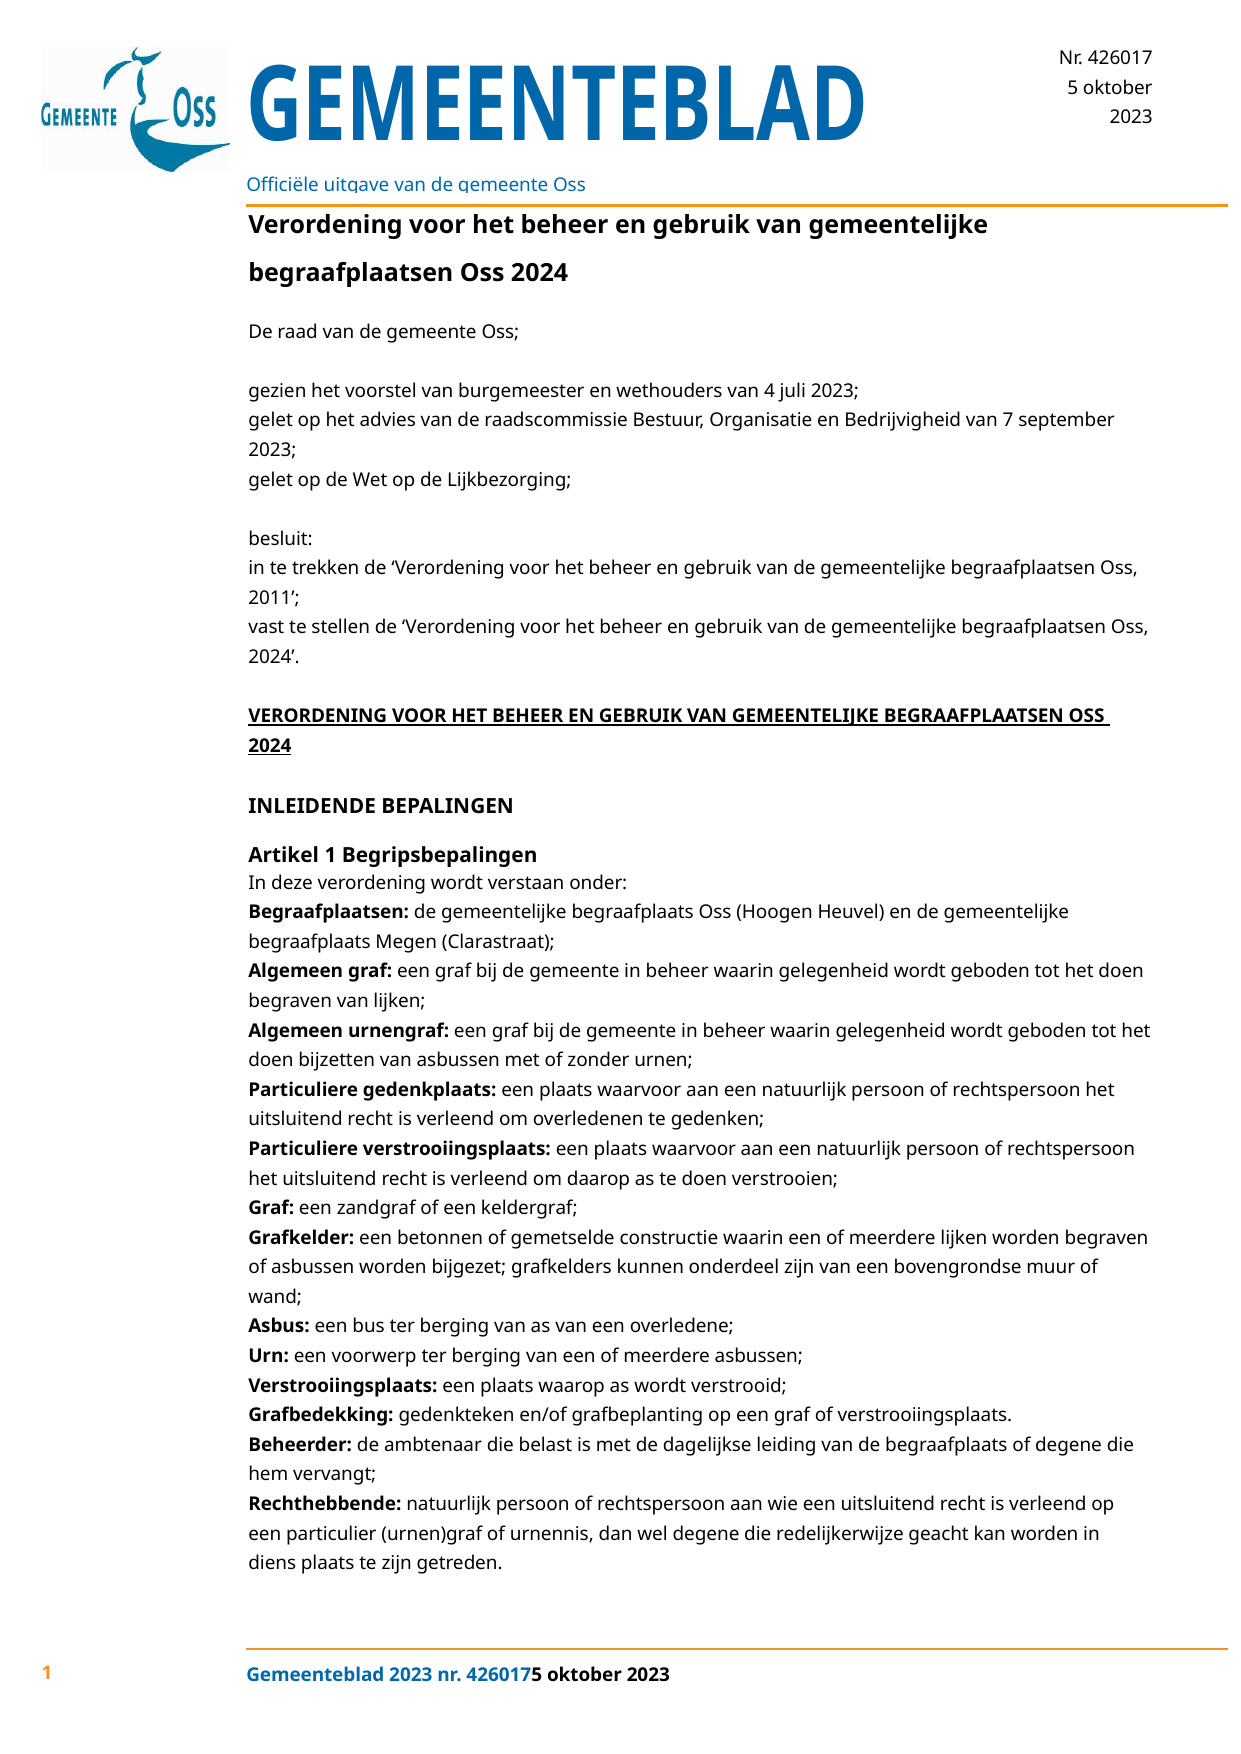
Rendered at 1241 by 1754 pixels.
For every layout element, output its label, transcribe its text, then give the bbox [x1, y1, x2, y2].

text vast te stellen de ‘Verordening voor het beheer en gebruik van de gemeentelijke begraafplaatsen Oss, 2024’. [248, 614, 1152, 669]
text gelet op het advies van de raadscommissie Bestuur, Organisatie en Bedrijvigheid van 7 september 2023; [248, 407, 1152, 462]
text Asbus: een bus ter berging van as van een overledene; [248, 1313, 1152, 1338]
text gelet op de Wet op de Lijkbezorging; [248, 466, 1152, 492]
text Graf: een zandgraf of een keldergraf; [248, 1194, 1152, 1220]
text De raad van de gemeente Oss; [248, 318, 1152, 344]
text Artikel 1 Begripsbepalingen [248, 841, 1152, 869]
text Verordening voor het beheer en gebruik van gemeentelijke begraafplaatsen Oss 2024 [248, 207, 1152, 288]
text Particuliere gedenkplaats: een plaats waarvoor aan een natuurlijk persoon of rechtspersoon het uitsluitend recht is verleend om overledenen te gedenken; [248, 1076, 1152, 1131]
text Algemeen graf: een graf bij de gemeente in beheer waarin gelegenheid wordt geboden tot het doen begraven van lijken; [248, 958, 1152, 1013]
text VERORDENING VOOR HET BEHEER EN GEBRUIK VAN GEMEENTELIJKE BEGRAAFPLAATSEN OSS 2024 [248, 702, 1152, 758]
text INLEIDENDE BEPALINGEN [248, 791, 1152, 820]
text Urn: een voorwerp ter berging van een of meerdere asbussen; [248, 1342, 1152, 1368]
text Beheerder: de ambtenaar die belast is met de dagelijkse leiding van de begraafplaats of degene die hem vervangt; [248, 1431, 1152, 1486]
text gezien het voorstel van burgemeester en wethouders van 4 juli 2023; [248, 377, 1152, 403]
text In deze verordening wordt verstaan onder: [248, 869, 1152, 895]
text Grafkelder: een betonnen of gemetselde constructie waarin een of meerdere lijken worden begraven of asbussen worden bijgezet; grafkelders kunnen onderdeel zijn van een bovengrondse muur of wand; [248, 1224, 1152, 1309]
text Begraafplaatsen: de gemeentelijke begraafplaats Oss (Hoogen Heuvel) en de gemeentelijke begraafplaats Megen (Clarastraat); [248, 898, 1152, 954]
text in te trekken de ‘Verordening voor het beheer en gebruik van de gemeentelijke begraafplaatsen Oss, 2011’; [248, 554, 1152, 610]
text Verstrooiingsplaats: een plaats waarop as wordt verstrooid; [248, 1372, 1152, 1398]
picture [41, 47, 231, 172]
text Particuliere verstrooiingsplaats: een plaats waarvoor aan een natuurlijk persoon of rechtspersoon het uitsluitend recht is verleend om daarop as te doen verstrooien; [248, 1135, 1152, 1191]
text besluit: [248, 525, 1152, 551]
text Rechthebbende: natuurlijk persoon of rechtspersoon aan wie een uitsluitend recht is verleend op een particulier (urnen)graf of urnennis, dan wel degene die redelijkerwijze geacht kan worden in diens plaats te zijn getreden. [248, 1490, 1152, 1575]
text Algemeen urnengraf: een graf bij de gemeente in beheer waarin gelegenheid wordt geboden tot het doen bijzetten van asbussen met of zonder urnen; [248, 1017, 1152, 1072]
text Grafbedekking: gedenkteken en/of grafbeplanting op een graf of verstrooiingsplaats. [248, 1401, 1152, 1427]
